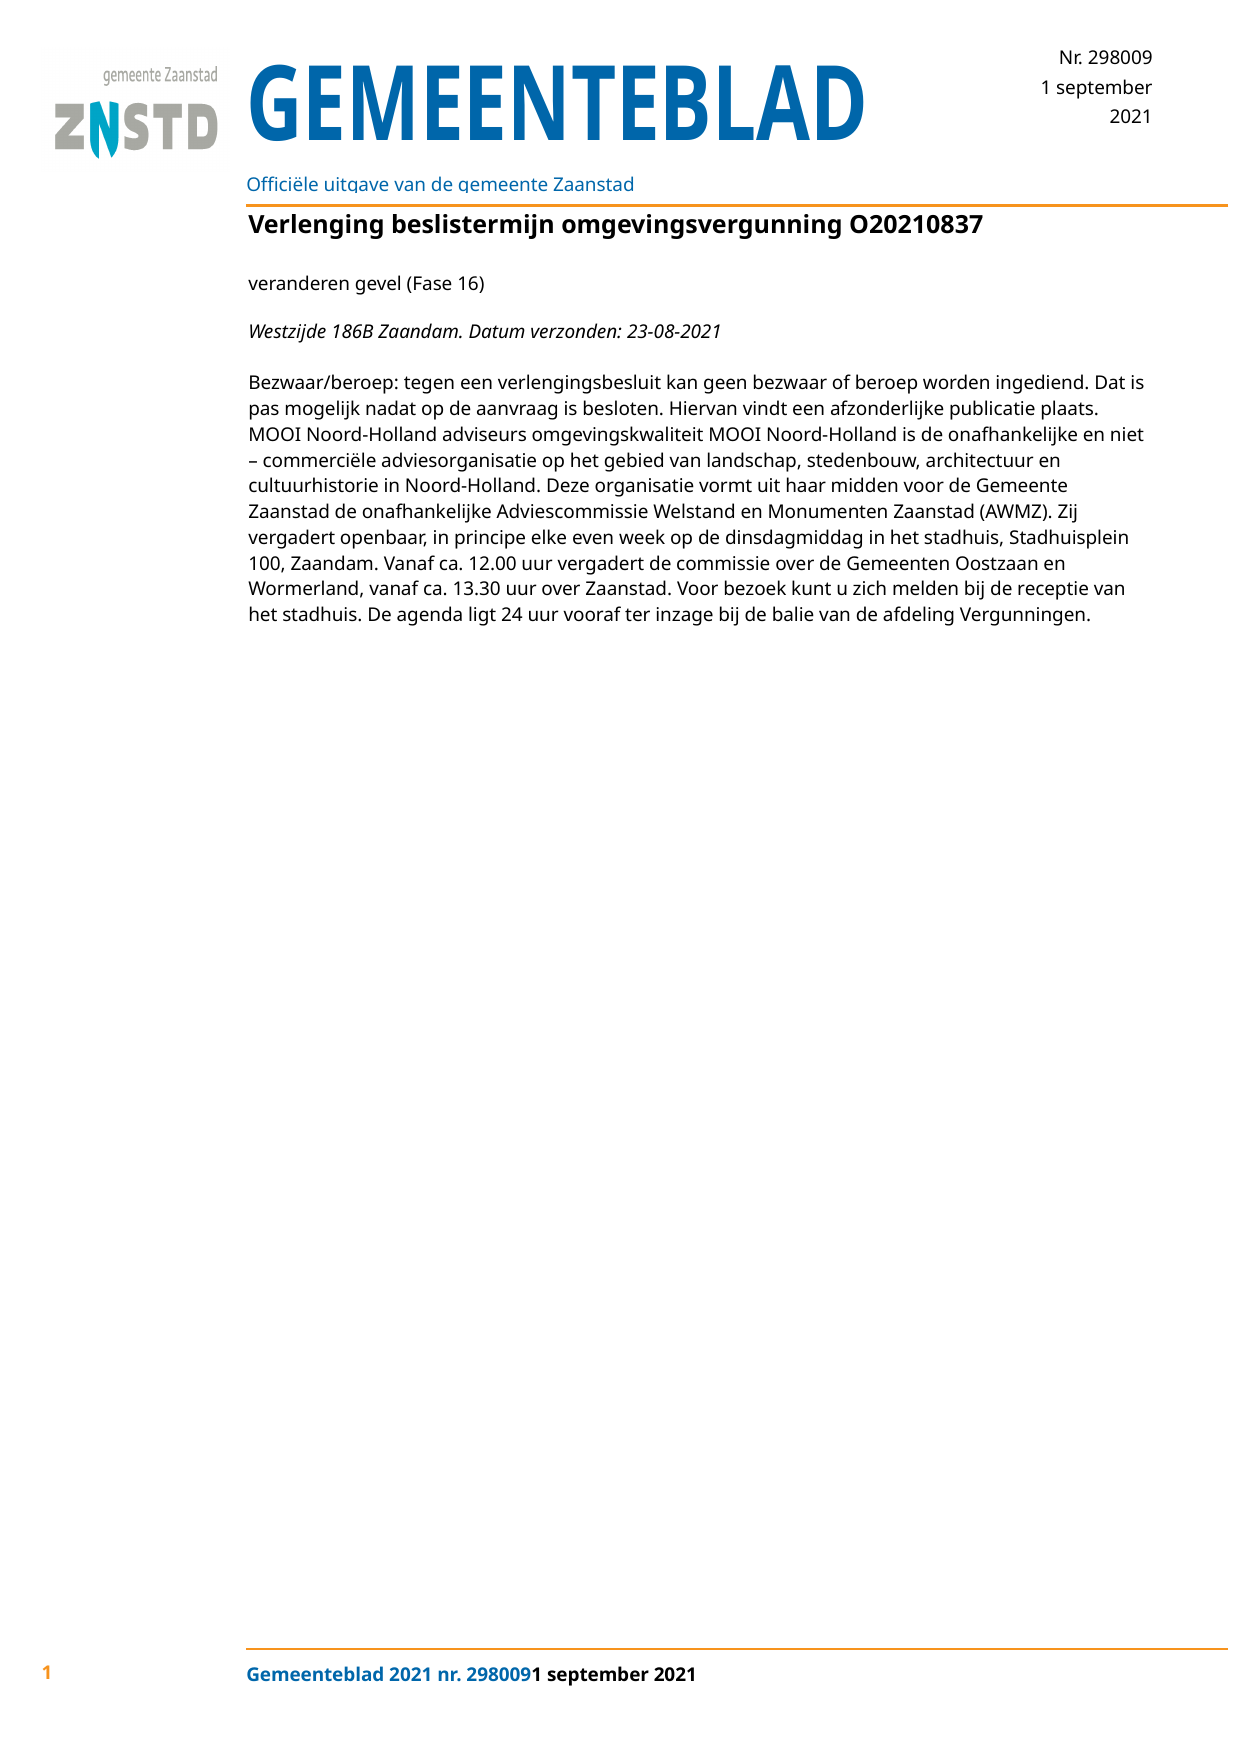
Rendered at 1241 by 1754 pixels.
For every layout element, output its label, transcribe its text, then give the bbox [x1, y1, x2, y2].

text Bezwaar/beroep: tegen een verlengingsbesluit kan geen bezwaar of beroep worden ingediend. Dat is pas mogelijk nadat op de aanvraag is besloten. Hiervan vindt een afzonderlijke publicatie plaats. MOOI Noord-Holland adviseurs omgevingskwaliteit MOOI Noord-Holland is de onafhankelijke en niet – commerciële adviesorganisatie op het gebied van landschap, stedenbouw, architectuur en cultuurhistorie in Noord-Holland. Deze organisatie vormt uit haar midden voor de Gemeente Zaanstad de onafhankelijke Adviescommissie Welstand en Monumenten Zaanstad (AWMZ). Zij vergadert openbaar, in principe elke even week op de dinsdagmiddag in het stadhuis, Stadhuisplein 100, Zaandam. Vanaf ca. 12.00 uur vergadert de commissie over de Gemeenten Oostzaan en Wormerland, vanaf ca. 13.30 uur over Zaanstad. Voor bezoek kunt u zich melden bij de receptie van het stadhuis. De agenda ligt 24 uur vooraf ter inzage bij de balie van de afdeling Vergunningen. [248, 369, 1152, 627]
text veranderen gevel (Fase 16) [248, 270, 1152, 296]
text Westzijde 186B Zaandam. Datum verzonden: 23-08-2021 [248, 318, 1152, 344]
picture [41, 47, 231, 172]
text Verlenging beslistermijn omgevingsvergunning O20210837 [248, 207, 1152, 241]
